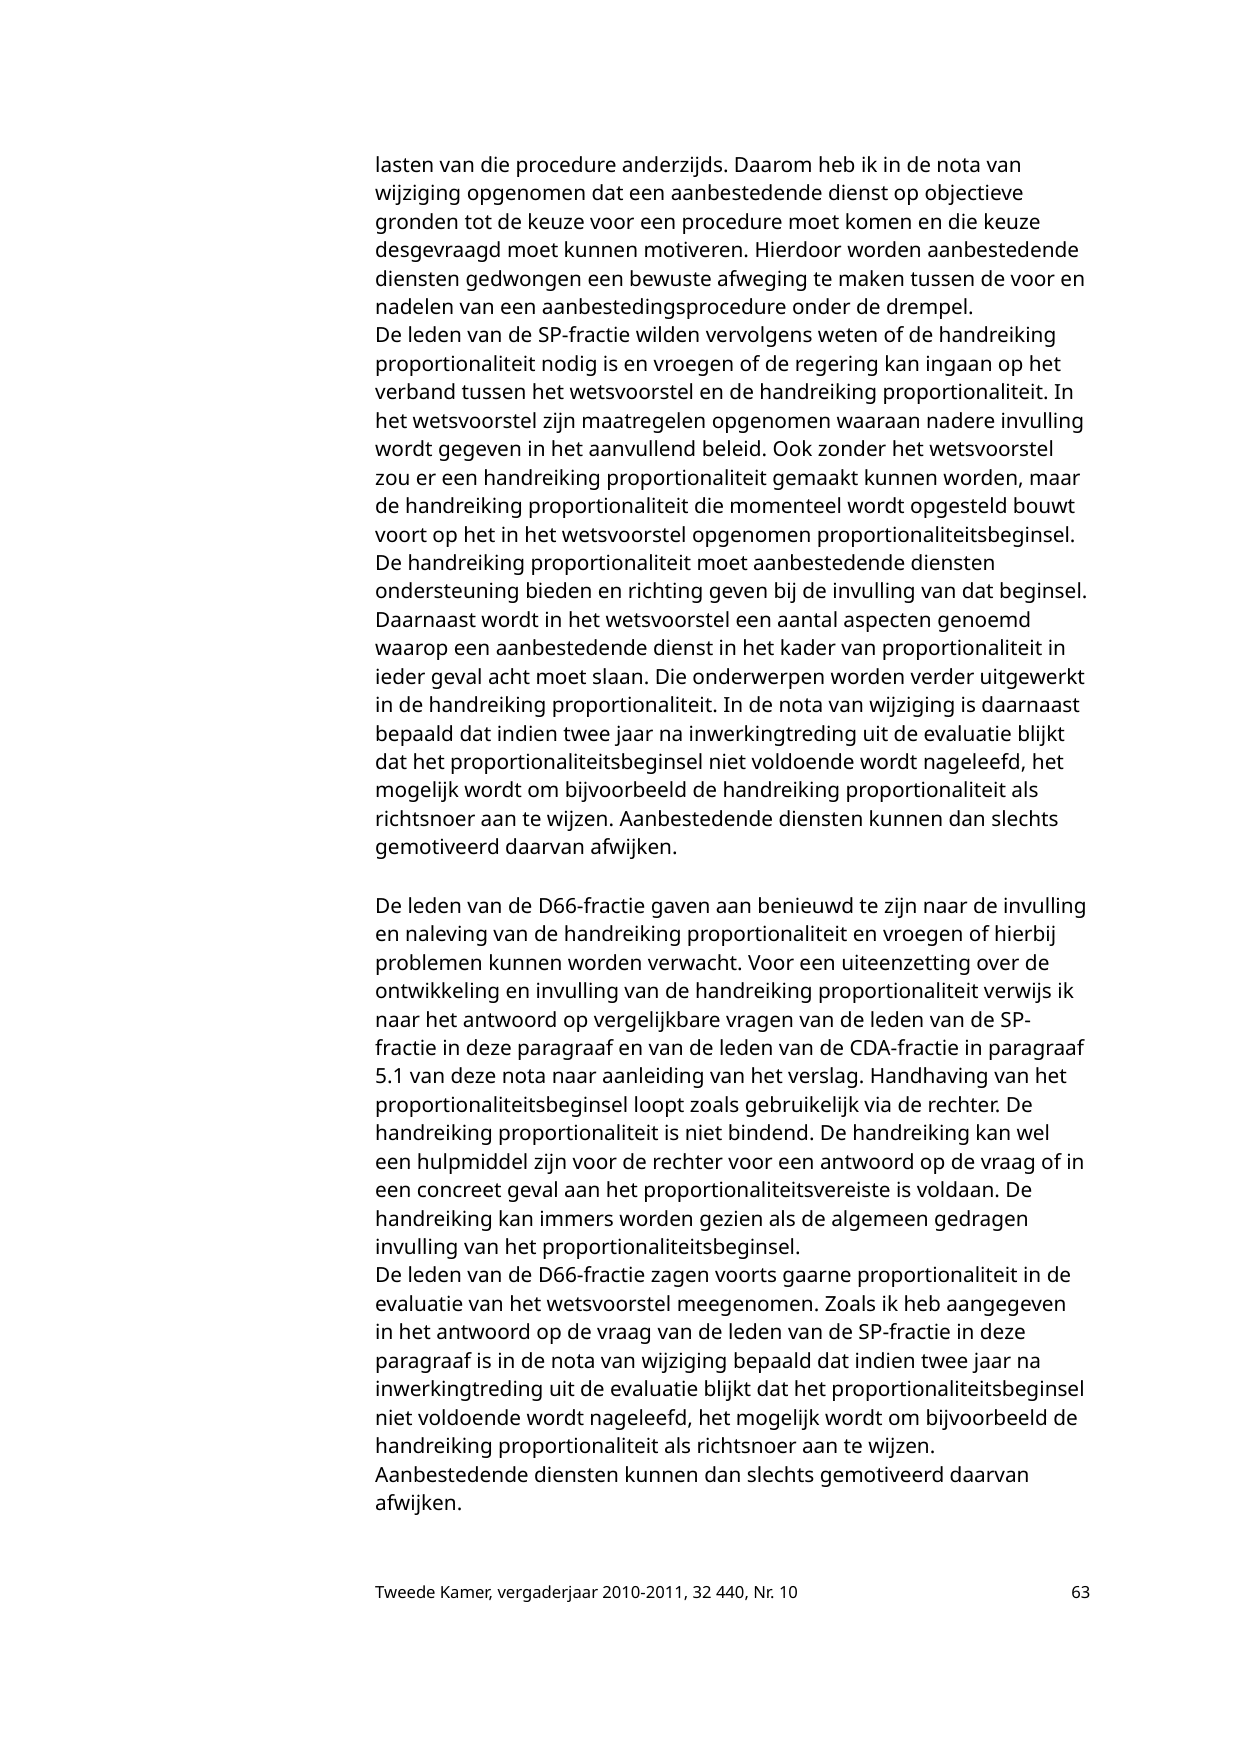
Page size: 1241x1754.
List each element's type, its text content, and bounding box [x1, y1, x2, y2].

text De leden van de D66-fractie zagen voorts gaarne proportionaliteit in de evaluatie van het wetsvoorstel meegenomen. Zoals ik heb aangegeven in het antwoord op de vraag van de leden van de SP-fractie in deze paragraaf is in de nota van wijziging bepaald dat indien twee jaar na inwerkingtreding uit de evaluatie blijkt dat het proportionaliteitsbeginsel niet voldoende wordt nageleefd, het mogelijk wordt om bijvoorbeeld de handreiking proportionaliteit als richtsnoer aan te wijzen. Aanbestedende diensten kunnen dan slechts gemotiveerd daarvan afwijken. [375, 1261, 1090, 1517]
text De leden van de SP-fractie wilden vervolgens weten of de handreiking proportionaliteit nodig is en vroegen of de regering kan ingaan op het verband tussen het wetsvoorstel en de handreiking proportionaliteit. In het wetsvoorstel zijn maatregelen opgenomen waaraan nadere invulling wordt gegeven in het aanvullend beleid. Ook zonder het wetsvoorstel zou er een handreiking proportionaliteit gemaakt kunnen worden, maar de handreiking proportionaliteit die momenteel wordt opgesteld bouwt voort op het in het wetsvoorstel opgenomen proportionaliteitsbeginsel. De handreiking proportionaliteit moet aanbestedende diensten ondersteuning bieden en richting geven bij de invulling van dat beginsel. Daarnaast wordt in het wetsvoorstel een aantal aspecten genoemd waarop een aanbestedende dienst in het kader van proportionaliteit in ieder geval acht moet slaan. Die onderwerpen worden verder uitgewerkt in de handreiking proportionaliteit. In de nota van wijziging is daarnaast bepaald dat indien twee jaar na inwerkingtreding uit de evaluatie blijkt dat het proportionaliteitsbeginsel niet voldoende wordt nageleefd, het mogelijk wordt om bijvoorbeeld de handreiking proportionaliteit als richtsnoer aan te wijzen. Aanbestedende diensten kunnen dan slechts gemotiveerd daarvan afwijken. [375, 321, 1090, 861]
text lasten van die procedure anderzijds. Daarom heb ik in de nota van wijziging opgenomen dat een aanbestedende dienst op objectieve gronden tot de keuze voor een procedure moet komen en die keuze desgevraagd moet kunnen motiveren. Hierdoor worden aanbestedende diensten gedwongen een bewuste afweging te maken tussen de voor en nadelen van een aanbestedingsprocedure onder de drempel. [375, 150, 1090, 321]
text De leden van de D66-fractie gaven aan benieuwd te zijn naar de invulling en naleving van de handreiking proportionaliteit en vroegen of hierbij problemen kunnen worden verwacht. Voor een uiteenzetting over de ontwikkeling en invulling van de handreiking proportionaliteit verwijs ik naar het antwoord op vergelijkbare vragen van de leden van de SP-fractie in deze paragraaf en van de leden van de CDA-fractie in paragraaf 5.1 van deze nota naar aanleiding van het verslag. Handhaving van het proportionaliteitsbeginsel loopt zoals gebruikelijk via de rechter. De handreiking proportionaliteit is niet bindend. De handreiking kan wel een hulpmiddel zijn voor de rechter voor een antwoord op de vraag of in een concreet geval aan het proportionaliteitsvereiste is voldaan. De handreiking kan immers worden gezien als de algemeen gedragen invulling van het proportionaliteitsbeginsel. [375, 891, 1090, 1261]
